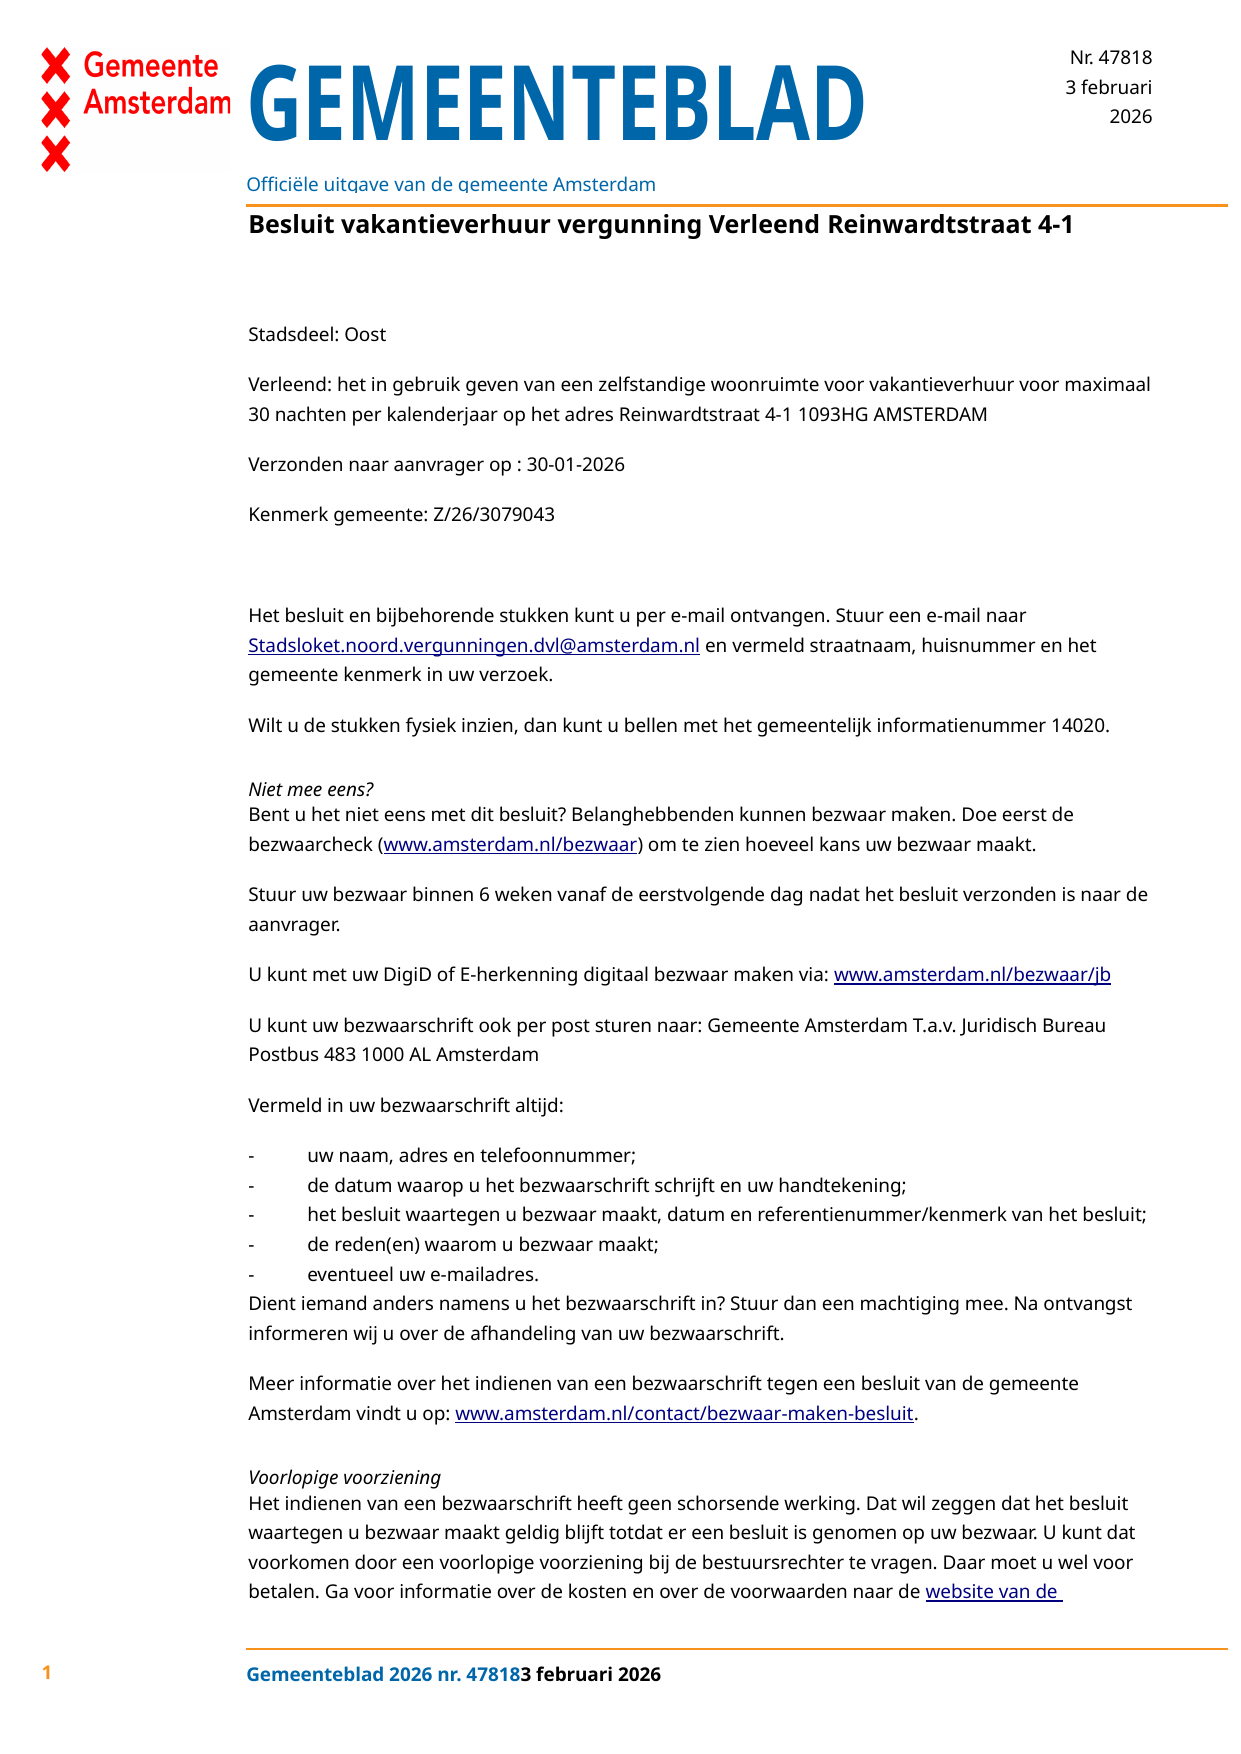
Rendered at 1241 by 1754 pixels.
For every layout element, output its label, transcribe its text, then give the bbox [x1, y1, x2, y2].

list uw naam, adres en telefoonnummer; [248, 1142, 1152, 1168]
text Verleend: het in gebruik geven van een zelfstandige woonruimte voor vakantieverhuur voor maximaal 30 nachten per kalenderjaar op het adres Reinwardtstraat 4-1 1093HG AMSTERDAM [248, 371, 1152, 426]
text Besluit vakantieverhuur vergunning Verleend Reinwardtstraat 4-1 [248, 207, 1152, 241]
list de datum waarop u het bezwaarschrift schrijft en uw handtekening; [248, 1172, 1152, 1198]
text Verzonden naar aanvrager op : 30-01-2026 [248, 451, 1152, 477]
text U kunt met uw DigiD of E-herkenning digitaal bezwaar maken via: www.amsterdam.nl/bezwaar/jb [248, 962, 1152, 987]
text Vermeld in uw bezwaarschrift altijd: [248, 1092, 1152, 1118]
text Kenmerk gemeente: Z/26/3079043 [248, 502, 1152, 527]
picture [41, 47, 231, 172]
text Het besluit en bijbehorende stukken kunt u per e-mail ontvangen. Stuur een e-mail naar Stadsloket.noord.vergunningen.dvl@amsterdam.nl en vermeld straatnaam, huisnummer en het gemeente kenmerk in uw verzoek. [248, 602, 1152, 687]
text Niet mee eens? [248, 776, 1152, 802]
text Stadsdeel: Oost [248, 321, 1152, 346]
list eventueel uw e-mailadres. [248, 1261, 1152, 1287]
list het besluit waartegen u bezwaar maakt, datum en referentienummer/kenmerk van het besluit; [248, 1202, 1152, 1227]
text Voorlopige voorziening [248, 1464, 1152, 1490]
text Dient iemand anders namens u het bezwaarschrift in? Stuur dan een machtiging mee. Na ontvangst informeren wij u over de afhandeling van uw bezwaarschrift. [248, 1290, 1152, 1346]
text Meer informatie over het indienen van een bezwaarschrift tegen een besluit van de gemeente Amsterdam vindt u op: www.amsterdam.nl/contact/bezwaar-maken-besluit. [248, 1370, 1152, 1426]
text Wilt u de stukken fysiek inzien, dan kunt u bellen met het gemeentelijk informatienummer 14020. [248, 712, 1152, 738]
text Bent u het niet eens met dit besluit? Belanghebbenden kunnen bezwaar maken. Doe eerst de bezwaarcheck (www.amsterdam.nl/bezwaar) om te zien hoeveel kans uw bezwaar maakt. [248, 802, 1152, 857]
list de reden(en) waarom u bezwaar maakt; [248, 1231, 1152, 1257]
text U kunt uw bezwaarschrift ook per post sturen naar: Gemeente Amsterdam T.a.v. Juridisch Bureau Postbus 483 1000 AL Amsterdam [248, 1012, 1152, 1067]
text Het indienen van een bezwaarschrift heeft geen schorsende werking. Dat wil zeggen dat het besluit waartegen u bezwaar maakt geldig blijft totdat er een besluit is genomen op uw bezwaar. U kunt dat voorkomen door een voorlopige voorziening bij de bestuursrechter te vragen. Daar moet u wel voor betalen. Ga voor informatie over de kosten en over de voorwaarden naar de website van de [248, 1490, 1152, 1604]
text Stuur uw bezwaar binnen 6 weken vanaf de eerstvolgende dag nadat het besluit verzonden is naar de aanvrager. [248, 882, 1152, 937]
